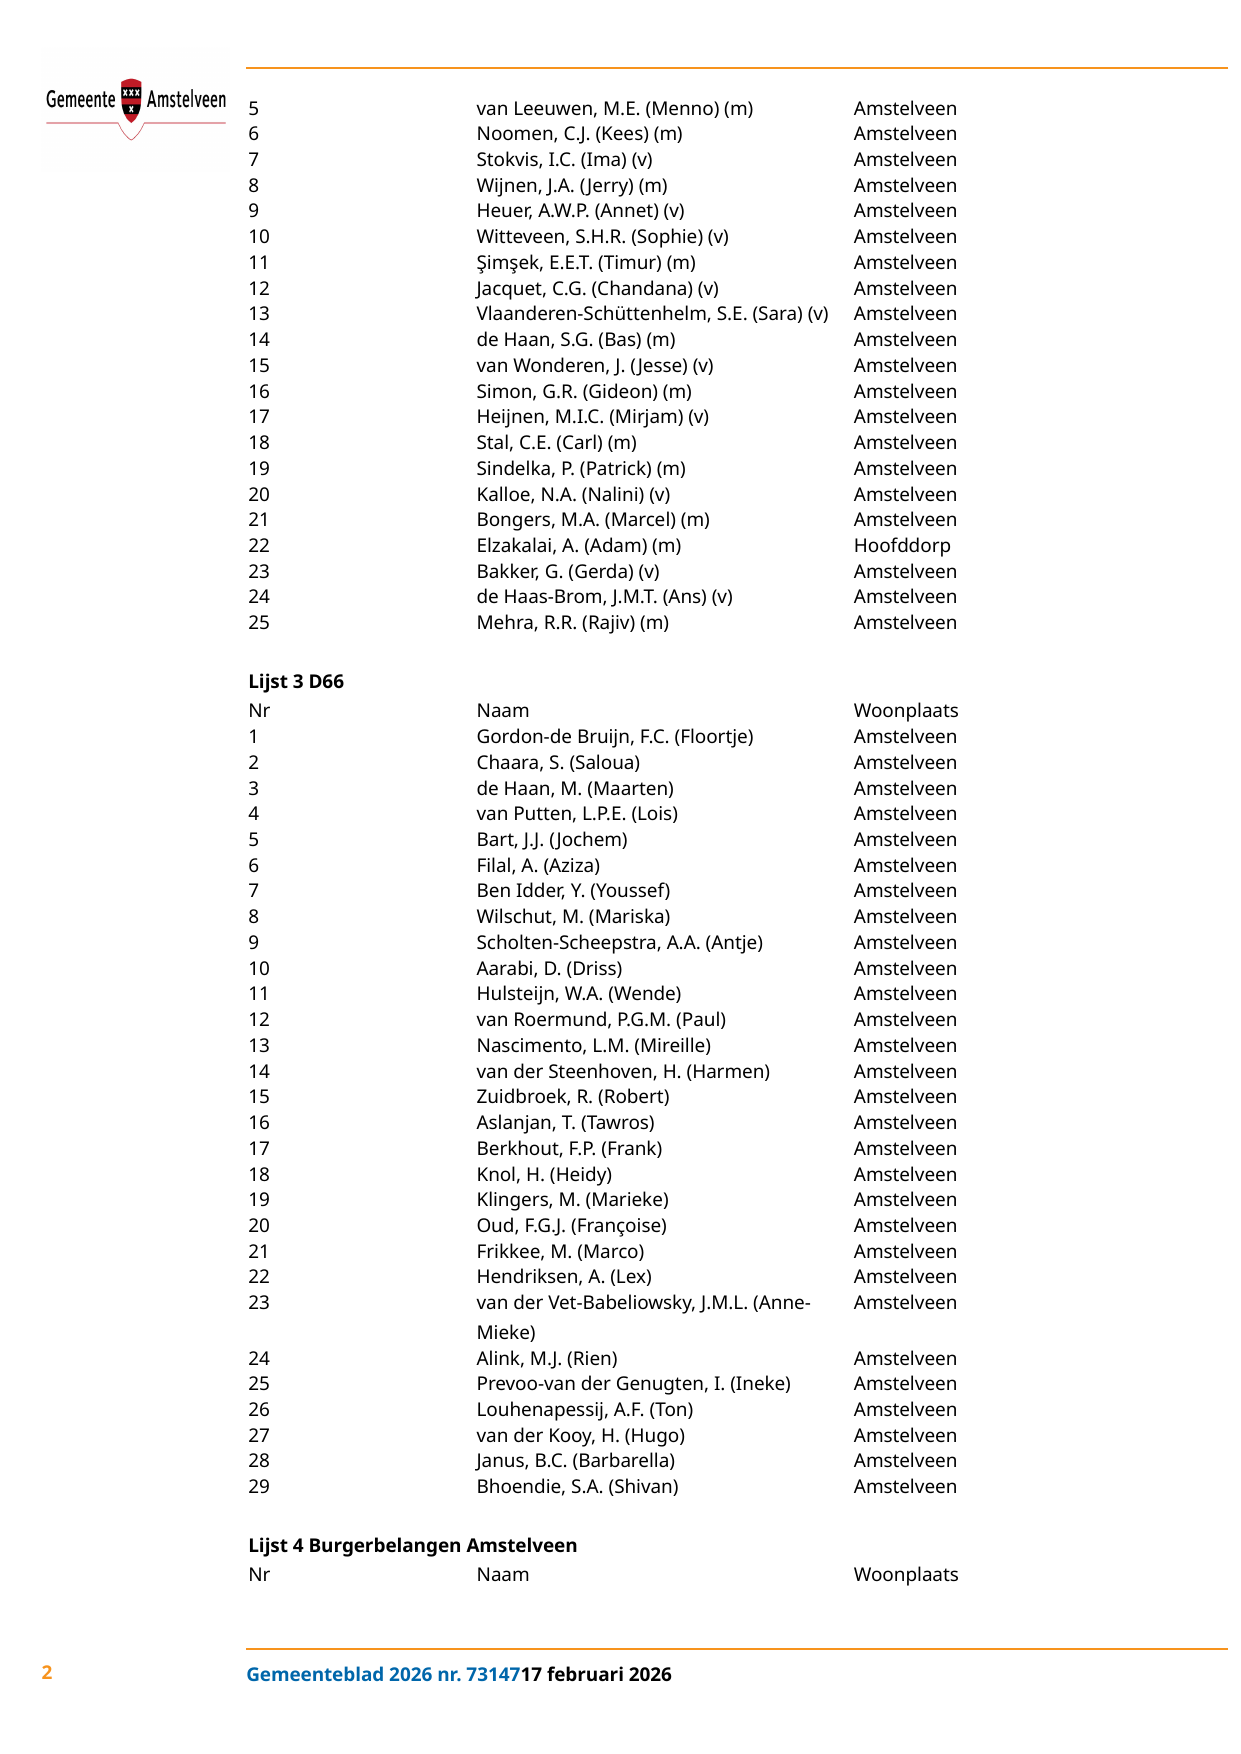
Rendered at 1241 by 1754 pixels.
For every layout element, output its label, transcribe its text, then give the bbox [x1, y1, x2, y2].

table_cell 6 [248, 852, 476, 878]
table_cell Amstelveen [854, 146, 1152, 172]
table_cell Aslanjan, T. (Tawros) [476, 1109, 854, 1135]
table_cell 8 [248, 904, 476, 929]
table_cell Şimşek, E.E.T. (Timur) (m) [476, 249, 854, 275]
table_header Naam [476, 698, 854, 723]
table_cell Noomen, C.J. (Kees) (m) [476, 121, 854, 146]
table_cell Stal, C.E. (Carl) (m) [476, 429, 854, 455]
table_cell 28 [248, 1448, 476, 1473]
table_cell 5 [248, 95, 476, 121]
table_header Naam [476, 1562, 854, 1587]
table_cell Simon, G.R. (Gideon) (m) [476, 378, 854, 403]
table_cell 11 [248, 249, 476, 275]
table_cell 26 [248, 1396, 476, 1422]
table_cell 16 [248, 378, 476, 403]
text Lijst 3 D66 [248, 668, 1152, 694]
table_cell 13 [248, 1032, 476, 1058]
table_cell van Roermund, P.G.M. (Paul) [476, 1006, 854, 1032]
table_cell van Wonderen, J. (Jesse) (v) [476, 352, 854, 378]
table_cell Amstelveen [854, 224, 1152, 249]
table_cell 4 [248, 801, 476, 826]
table_cell 2 [248, 749, 476, 775]
table_cell 19 [248, 455, 476, 481]
table_cell 7 [248, 146, 476, 172]
table_cell Amstelveen [854, 981, 1152, 1006]
table_cell Amstelveen [854, 1289, 1152, 1345]
table_cell 25 [248, 609, 476, 635]
table_cell Wilschut, M. (Mariska) [476, 904, 854, 929]
table_cell Hulsteijn, W.A. (Wende) [476, 981, 854, 1006]
table_cell Amstelveen [854, 1058, 1152, 1083]
table_cell Berkhout, F.P. (Frank) [476, 1135, 854, 1161]
table_cell Amstelveen [854, 878, 1152, 903]
table_cell 15 [248, 1084, 476, 1109]
table_cell Sindelka, P. (Patrick) (m) [476, 455, 854, 481]
table_cell 7 [248, 878, 476, 903]
table_cell Janus, B.C. (Barbarella) [476, 1448, 854, 1473]
table_cell 24 [248, 584, 476, 609]
table_cell Amstelveen [854, 481, 1152, 506]
table_cell 6 [248, 121, 476, 146]
table_cell Amstelveen [854, 1370, 1152, 1396]
table_cell Amstelveen [854, 1109, 1152, 1135]
table_cell Knol, H. (Heidy) [476, 1161, 854, 1186]
table_cell Wijnen, J.A. (Jerry) (m) [476, 172, 854, 198]
table_cell Prevoo-van der Genugten, I. (Ineke) [476, 1370, 854, 1396]
table_cell 22 [248, 532, 476, 558]
text Lijst 4 Burgerbelangen Amstelveen [248, 1532, 1152, 1558]
table_cell Amstelveen [854, 1422, 1152, 1448]
table_cell Bart, J.J. (Jochem) [476, 826, 854, 852]
table_cell Zuidbroek, R. (Robert) [476, 1084, 854, 1109]
table_cell 9 [248, 198, 476, 223]
table_cell 21 [248, 506, 476, 532]
table_header Nr [248, 698, 476, 723]
table_cell Amstelveen [854, 609, 1152, 635]
table_cell Amstelveen [854, 506, 1152, 532]
table_cell Bhoendie, S.A. (Shivan) [476, 1473, 854, 1499]
table_cell van der Vet-Babeliowsky, J.M.L. (Anne-Mieke) [476, 1289, 854, 1345]
table_cell 17 [248, 1135, 476, 1161]
table_cell 18 [248, 1161, 476, 1186]
table_cell Amstelveen [854, 929, 1152, 955]
table_cell Amstelveen [854, 1135, 1152, 1161]
table_cell 20 [248, 481, 476, 506]
table_cell Oud, F.G.J. (Françoise) [476, 1212, 854, 1238]
table_cell Hendriksen, A. (Lex) [476, 1264, 854, 1289]
table_cell de Haan, M. (Maarten) [476, 775, 854, 801]
table_cell Filal, A. (Aziza) [476, 852, 854, 878]
table_cell Amstelveen [854, 429, 1152, 455]
table_cell Amstelveen [854, 749, 1152, 775]
table_cell Amstelveen [854, 1396, 1152, 1422]
table_cell 10 [248, 955, 476, 981]
table_cell 20 [248, 1212, 476, 1238]
table_cell Amstelveen [854, 352, 1152, 378]
table_cell 17 [248, 404, 476, 429]
picture [41, 47, 231, 172]
table_cell 29 [248, 1473, 476, 1499]
table_cell Amstelveen [854, 1238, 1152, 1264]
table_cell Vlaanderen-Schüttenhelm, S.E. (Sara) (v) [476, 301, 854, 326]
table_cell Amstelveen [854, 1186, 1152, 1212]
table_cell 15 [248, 352, 476, 378]
table_cell Amstelveen [854, 198, 1152, 223]
table_cell 3 [248, 775, 476, 801]
table_cell Amstelveen [854, 1212, 1152, 1238]
table_cell Amstelveen [854, 904, 1152, 929]
table_header Woonplaats [854, 1562, 1152, 1587]
table_cell Klingers, M. (Marieke) [476, 1186, 854, 1212]
table_cell Ben Idder, Y. (Youssef) [476, 878, 854, 903]
table_cell 23 [248, 1289, 476, 1345]
table_header Woonplaats [854, 698, 1152, 723]
table_cell Amstelveen [854, 326, 1152, 352]
table_cell 12 [248, 275, 476, 301]
table_cell Nascimento, L.M. (Mireille) [476, 1032, 854, 1058]
table_cell 22 [248, 1264, 476, 1289]
table_cell Amstelveen [854, 1084, 1152, 1109]
table_cell Amstelveen [854, 558, 1152, 584]
table_cell Amstelveen [854, 801, 1152, 826]
table_cell Amstelveen [854, 826, 1152, 852]
table_cell Scholten-Scheepstra, A.A. (Antje) [476, 929, 854, 955]
table_cell 5 [248, 826, 476, 852]
table_cell 23 [248, 558, 476, 584]
table_cell 10 [248, 224, 476, 249]
table_cell 1 [248, 723, 476, 749]
table_cell Amstelveen [854, 378, 1152, 403]
table_cell Amstelveen [854, 249, 1152, 275]
table_cell Elzakalai, A. (Adam) (m) [476, 532, 854, 558]
table_cell 21 [248, 1238, 476, 1264]
table_cell 25 [248, 1370, 476, 1396]
table_cell Amstelveen [854, 1032, 1152, 1058]
table_cell van Putten, L.P.E. (Lois) [476, 801, 854, 826]
table_cell Amstelveen [854, 1264, 1152, 1289]
table_cell Chaara, S. (Saloua) [476, 749, 854, 775]
table_cell Louhenapessij, A.F. (Ton) [476, 1396, 854, 1422]
table_cell Amstelveen [854, 95, 1152, 121]
table_cell Stokvis, I.C. (Ima) (v) [476, 146, 854, 172]
table_cell Amstelveen [854, 275, 1152, 301]
table_cell Alink, M.J. (Rien) [476, 1345, 854, 1370]
table_cell Amstelveen [854, 121, 1152, 146]
table_cell 14 [248, 326, 476, 352]
table_cell Amstelveen [854, 172, 1152, 198]
table_cell van der Kooy, H. (Hugo) [476, 1422, 854, 1448]
table_cell Amstelveen [854, 404, 1152, 429]
table_cell Amstelveen [854, 1006, 1152, 1032]
table_cell 9 [248, 929, 476, 955]
table_cell Amstelveen [854, 1448, 1152, 1473]
table_cell 11 [248, 981, 476, 1006]
table_cell Bakker, G. (Gerda) (v) [476, 558, 854, 584]
table_cell Amstelveen [854, 775, 1152, 801]
table_cell Heijnen, M.I.C. (Mirjam) (v) [476, 404, 854, 429]
table_cell 14 [248, 1058, 476, 1083]
table_cell 18 [248, 429, 476, 455]
table_cell de Haas-Brom, J.M.T. (Ans) (v) [476, 584, 854, 609]
table_cell de Haan, S.G. (Bas) (m) [476, 326, 854, 352]
table_cell Aarabi, D. (Driss) [476, 955, 854, 981]
table_cell Amstelveen [854, 1473, 1152, 1499]
table_cell Amstelveen [854, 852, 1152, 878]
table_cell 12 [248, 1006, 476, 1032]
table_cell Jacquet, C.G. (Chandana) (v) [476, 275, 854, 301]
table_cell Witteveen, S.H.R. (Sophie) (v) [476, 224, 854, 249]
table_cell Amstelveen [854, 584, 1152, 609]
table_cell 8 [248, 172, 476, 198]
table_cell Amstelveen [854, 455, 1152, 481]
table_cell Bongers, M.A. (Marcel) (m) [476, 506, 854, 532]
table_cell Kalloe, N.A. (Nalini) (v) [476, 481, 854, 506]
table_cell Gordon-de Bruijn, F.C. (Floortje) [476, 723, 854, 749]
table_cell Amstelveen [854, 301, 1152, 326]
table_cell van der Steenhoven, H. (Harmen) [476, 1058, 854, 1083]
table_header Nr [248, 1562, 476, 1587]
table_cell 24 [248, 1345, 476, 1370]
table_cell Hoofddorp [854, 532, 1152, 558]
table_cell 19 [248, 1186, 476, 1212]
table_cell 16 [248, 1109, 476, 1135]
table_cell 27 [248, 1422, 476, 1448]
table_cell Amstelveen [854, 1345, 1152, 1370]
table_cell Heuer, A.W.P. (Annet) (v) [476, 198, 854, 223]
table_cell van Leeuwen, M.E. (Menno) (m) [476, 95, 854, 121]
table_cell Amstelveen [854, 1161, 1152, 1186]
table_cell Amstelveen [854, 955, 1152, 981]
table_cell Mehra, R.R. (Rajiv) (m) [476, 609, 854, 635]
table_cell 13 [248, 301, 476, 326]
table_cell Amstelveen [854, 723, 1152, 749]
table_cell Frikkee, M. (Marco) [476, 1238, 854, 1264]
